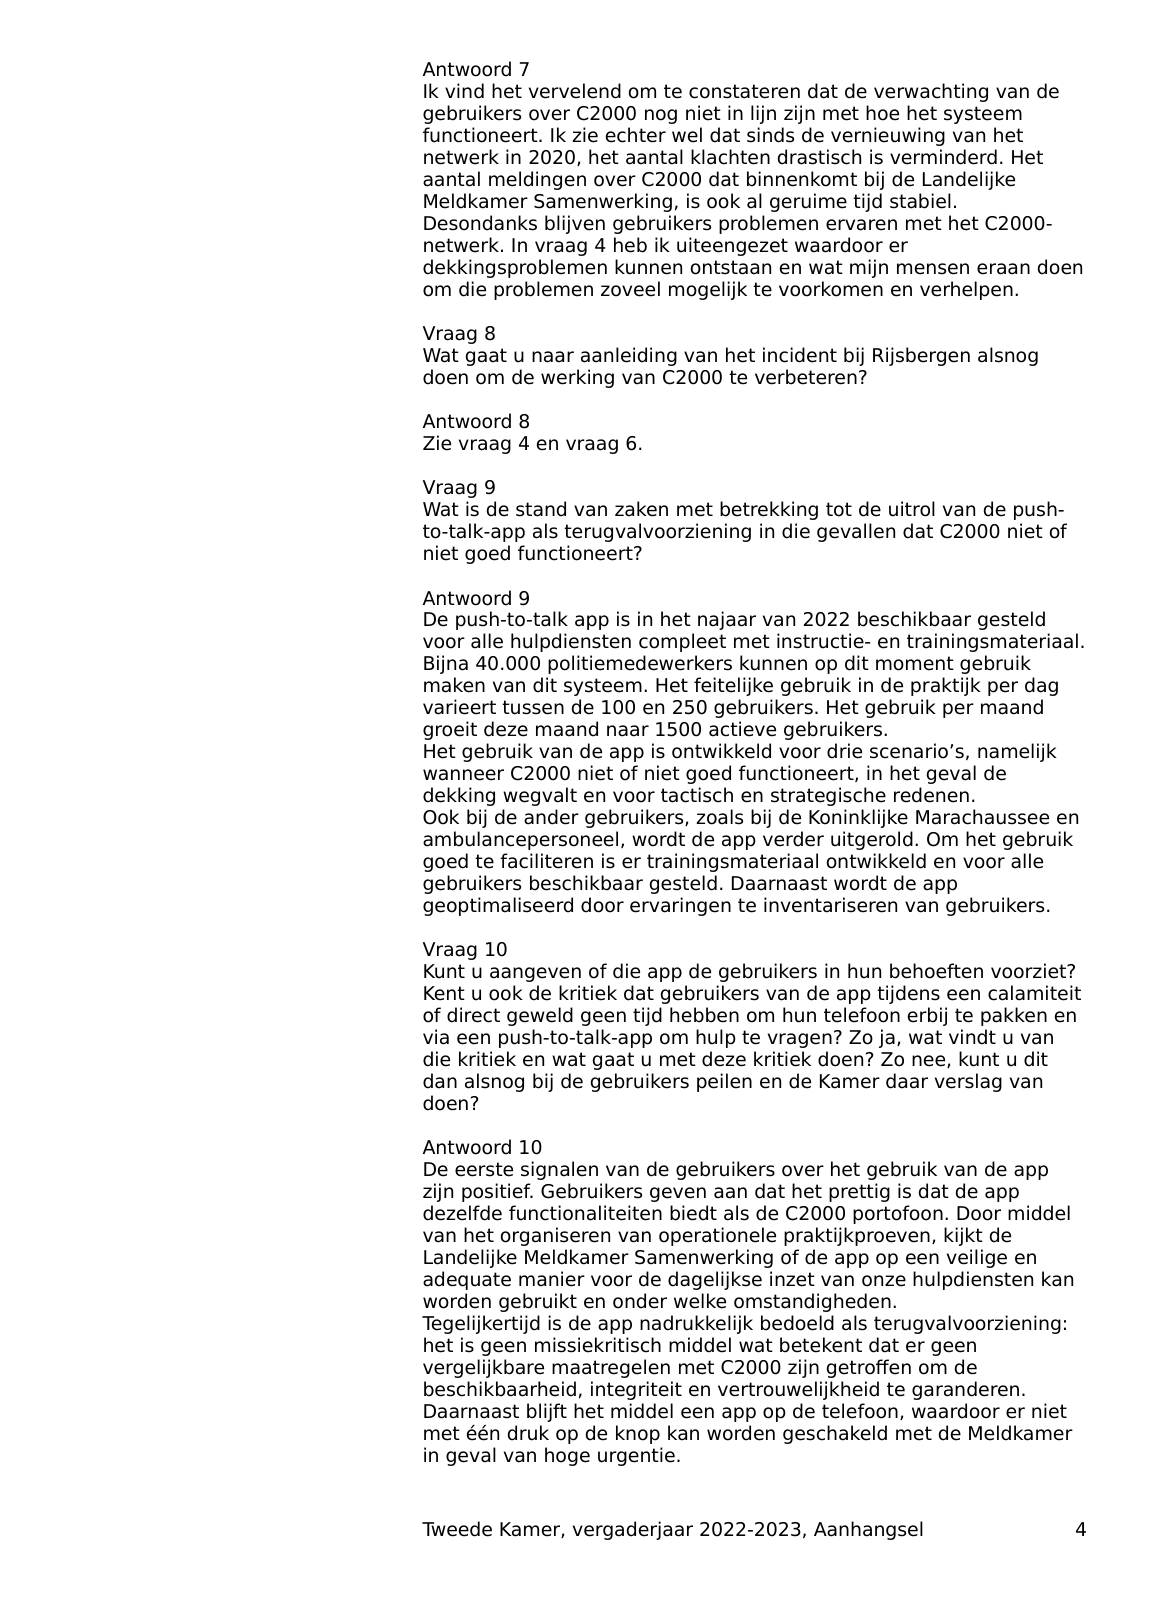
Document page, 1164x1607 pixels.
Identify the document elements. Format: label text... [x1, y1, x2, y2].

text Wat is de stand van zaken met betrekking tot de uitrol van de push-to-talk-app als terugvalvoorziening in die gevallen dat C2000 niet of niet goed functioneert? [422, 499, 1087, 565]
text Het gebruik van de app is ontwikkeld voor drie scenario’s, namelijk wanneer C2000 niet of niet goed functioneert, in het geval de dekking wegvalt en voor tactisch en strategische redenen. [422, 741, 1087, 807]
text Antwoord 8 [422, 411, 1087, 433]
text Zie vraag 4 en vraag 6. [422, 433, 1087, 455]
text Tegelijkertijd is de app nadrukkelijk bedoeld als terugvalvoorziening: het is geen missiekritisch middel wat betekent dat er geen vergelijkbare maatregelen met C2000 zijn getroffen om de beschikbaarheid, integriteit en vertrouwelijkheid te garanderen. Daarnaast blijft het middel een app op de telefoon, waardoor er niet met één druk op de knop kan worden geschakeld met de Meldkamer in geval van hoge urgentie. [422, 1313, 1087, 1467]
text Vraag 10 [422, 939, 1087, 961]
text De eerste signalen van de gebruikers over het gebruik van de app zijn positief. Gebruikers geven aan dat het prettig is dat de app dezelfde functionaliteiten biedt als de C2000 portofoon. Door middel van het organiseren van operationele praktijkproeven, kijkt de Landelijke Meldkamer Samenwerking of de app op een veilige en adequate manier voor de dagelijkse inzet van onze hulpdiensten kan worden gebruikt en onder welke omstandigheden. [422, 1159, 1087, 1313]
text Wat gaat u naar aanleiding van het incident bij Rijsbergen alsnog doen om de werking van C2000 te verbeteren? [422, 345, 1087, 389]
text Antwoord 7 [422, 59, 1087, 81]
text Kunt u aangeven of die app de gebruikers in hun behoeften voorziet? Kent u ook de kritiek dat gebruikers van de app tijdens een calamiteit of direct geweld geen tijd hebben om hun telefoon erbij te pakken en via een push-to-talk-app om hulp te vragen? Zo ja, wat vindt u van die kritiek en wat gaat u met deze kritiek doen? Zo nee, kunt u dit dan alsnog bij de gebruikers peilen en de Kamer daar verslag van doen? [422, 961, 1087, 1115]
text Antwoord 10 [422, 1137, 1087, 1159]
text Vraag 9 [422, 477, 1087, 499]
text Desondanks blijven gebruikers problemen ervaren met het C2000-netwerk. In vraag 4 heb ik uiteengezet waardoor er dekkingsproblemen kunnen ontstaan en wat mijn mensen eraan doen om die problemen zoveel mogelijk te voorkomen en verhelpen. [422, 213, 1087, 301]
text De push-to-talk app is in het najaar van 2022 beschikbaar gesteld voor alle hulpdiensten compleet met instructie- en trainingsmateriaal. Bijna 40.000 politiemedewerkers kunnen op dit moment gebruik maken van dit systeem. Het feitelijke gebruik in de praktijk per dag varieert tussen de 100 en 250 gebruikers. Het gebruik per maand groeit deze maand naar 1500 actieve gebruikers. [422, 609, 1087, 741]
text Ik vind het vervelend om te constateren dat de verwachting van de gebruikers over C2000 nog niet in lijn zijn met hoe het systeem functioneert. Ik zie echter wel dat sinds de vernieuwing van het netwerk in 2020, het aantal klachten drastisch is verminderd. Het aantal meldingen over C2000 dat binnenkomt bij de Landelijke Meldkamer Samenwerking, is ook al geruime tijd stabiel. [422, 81, 1087, 213]
text Antwoord 9 [422, 587, 1087, 609]
text Ook bij de ander gebruikers, zoals bij de Koninklijke Marachaussee en ambulancepersoneel, wordt de app verder uitgerold. Om het gebruik goed te faciliteren is er trainingsmateriaal ontwikkeld en voor alle gebruikers beschikbaar gesteld. Daarnaast wordt de app geoptimaliseerd door ervaringen te inventariseren van gebruikers. [422, 807, 1087, 917]
text Vraag 8 [422, 323, 1087, 345]
